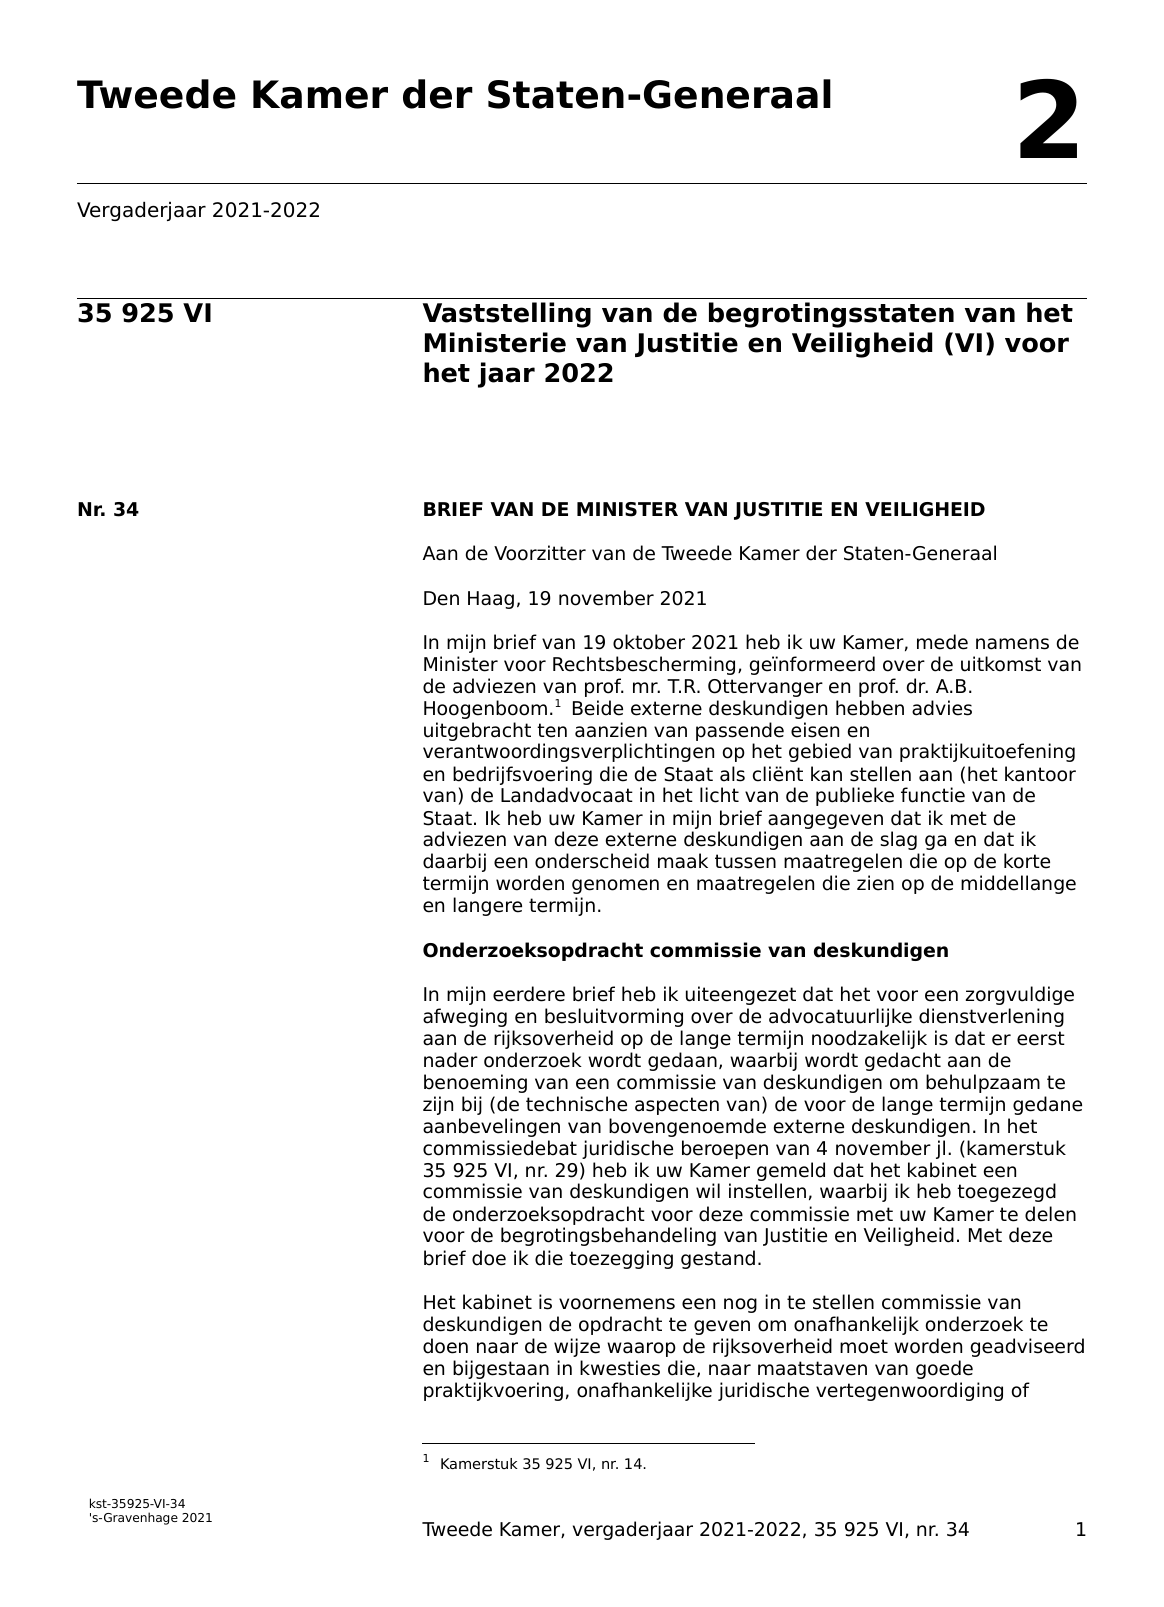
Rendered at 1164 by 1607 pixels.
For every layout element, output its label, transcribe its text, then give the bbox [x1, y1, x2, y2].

text Kamerstuk 35 925 VI, nr. 14. [422, 1452, 1087, 1474]
subtitle Nr. 34 BRIEF VAN DE MINISTER VAN JUSTITIE EN VEILIGHEID [77, 499, 1087, 521]
text Het kabinet is voornemens een nog in te stellen commissie van deskundigen de opdracht te geven om onafhankelijk onderzoek te doen naar de wijze waarop de rijksoverheid moet worden geadviseerd en bijgestaan in kwesties die, naar maatstaven van goede praktijkvoering, onafhankelijke juridische vertegenwoordiging of [422, 1292, 1087, 1401]
text In mijn brief van 19 oktober 2021 heb ik uw Kamer, mede namens de Minister voor Rechtsbescherming, geïnformeerd over de uitkomst van de adviezen van prof. mr. T.R. Ottervanger en prof. dr. A.B. Hoogenboom. Beide externe deskundigen hebben advies uitgebracht ten aanzien van passende eisen en verantwoordingsverplichtingen op het gebied van praktijkuitoefening en bedrijfsvoering die de Staat als cliënt kan stellen aan (het kantoor van) de Landadvocaat in het licht van de publieke functie van de Staat. Ik heb uw Kamer in mijn brief aangegeven dat ik met de adviezen van deze externe deskundigen aan de slag ga en dat ik daarbij een onderscheid maak tussen maatregelen die op de korte termijn worden genomen en maatregelen die zien op de middellange en langere termijn. [422, 632, 1087, 917]
text 's-Gravenhage 2021 [88, 1511, 323, 1525]
subtitle 35 925 VI Vaststelling van de begrotingsstaten van het Ministerie van Justitie en Veiligheid (VI) voor het jaar 2022 [77, 299, 1087, 388]
text Aan de Voorzitter van de Tweede Kamer der Staten-Generaal [422, 543, 1087, 565]
text In mijn eerdere brief heb ik uiteengezet dat het voor een zorgvuldige afweging en besluitvorming over de advocatuurlijke dienstverlening aan de rijksoverheid op de lange termijn noodzakelijk is dat er eerst nader onderzoek wordt gedaan, waarbij wordt gedacht aan de benoeming van een commissie van deskundigen om behulpzaam te zijn bij (de technische aspecten van) de voor de lange termijn gedane aanbevelingen van bovengenoemde externe deskundigen. In het commissiedebat juridische beroepen van 4 november jl. (kamerstuk 35 925 VI, nr. 29) heb ik uw Kamer gemeld dat het kabinet een commissie van deskundigen wil instellen, waarbij ik heb toegezegd de onderzoeksopdracht voor deze commissie met uw Kamer te delen voor de begrotingsbehandeling van Justitie en Veiligheid. Met deze brief doe ik die toezegging gestand. [422, 984, 1087, 1269]
table_header 2 [886, 59, 1087, 183]
table_cell Vergaderjaar 2021-2022 [77, 184, 1087, 298]
text Den Haag, 19 november 2021 [422, 587, 1087, 609]
subtitle Onderzoeksopdracht commissie van deskundigen [422, 939, 1087, 961]
text kst-35925-VI-34 [88, 1497, 323, 1511]
table_header Tweede Kamer der Staten-Generaal [77, 59, 886, 183]
